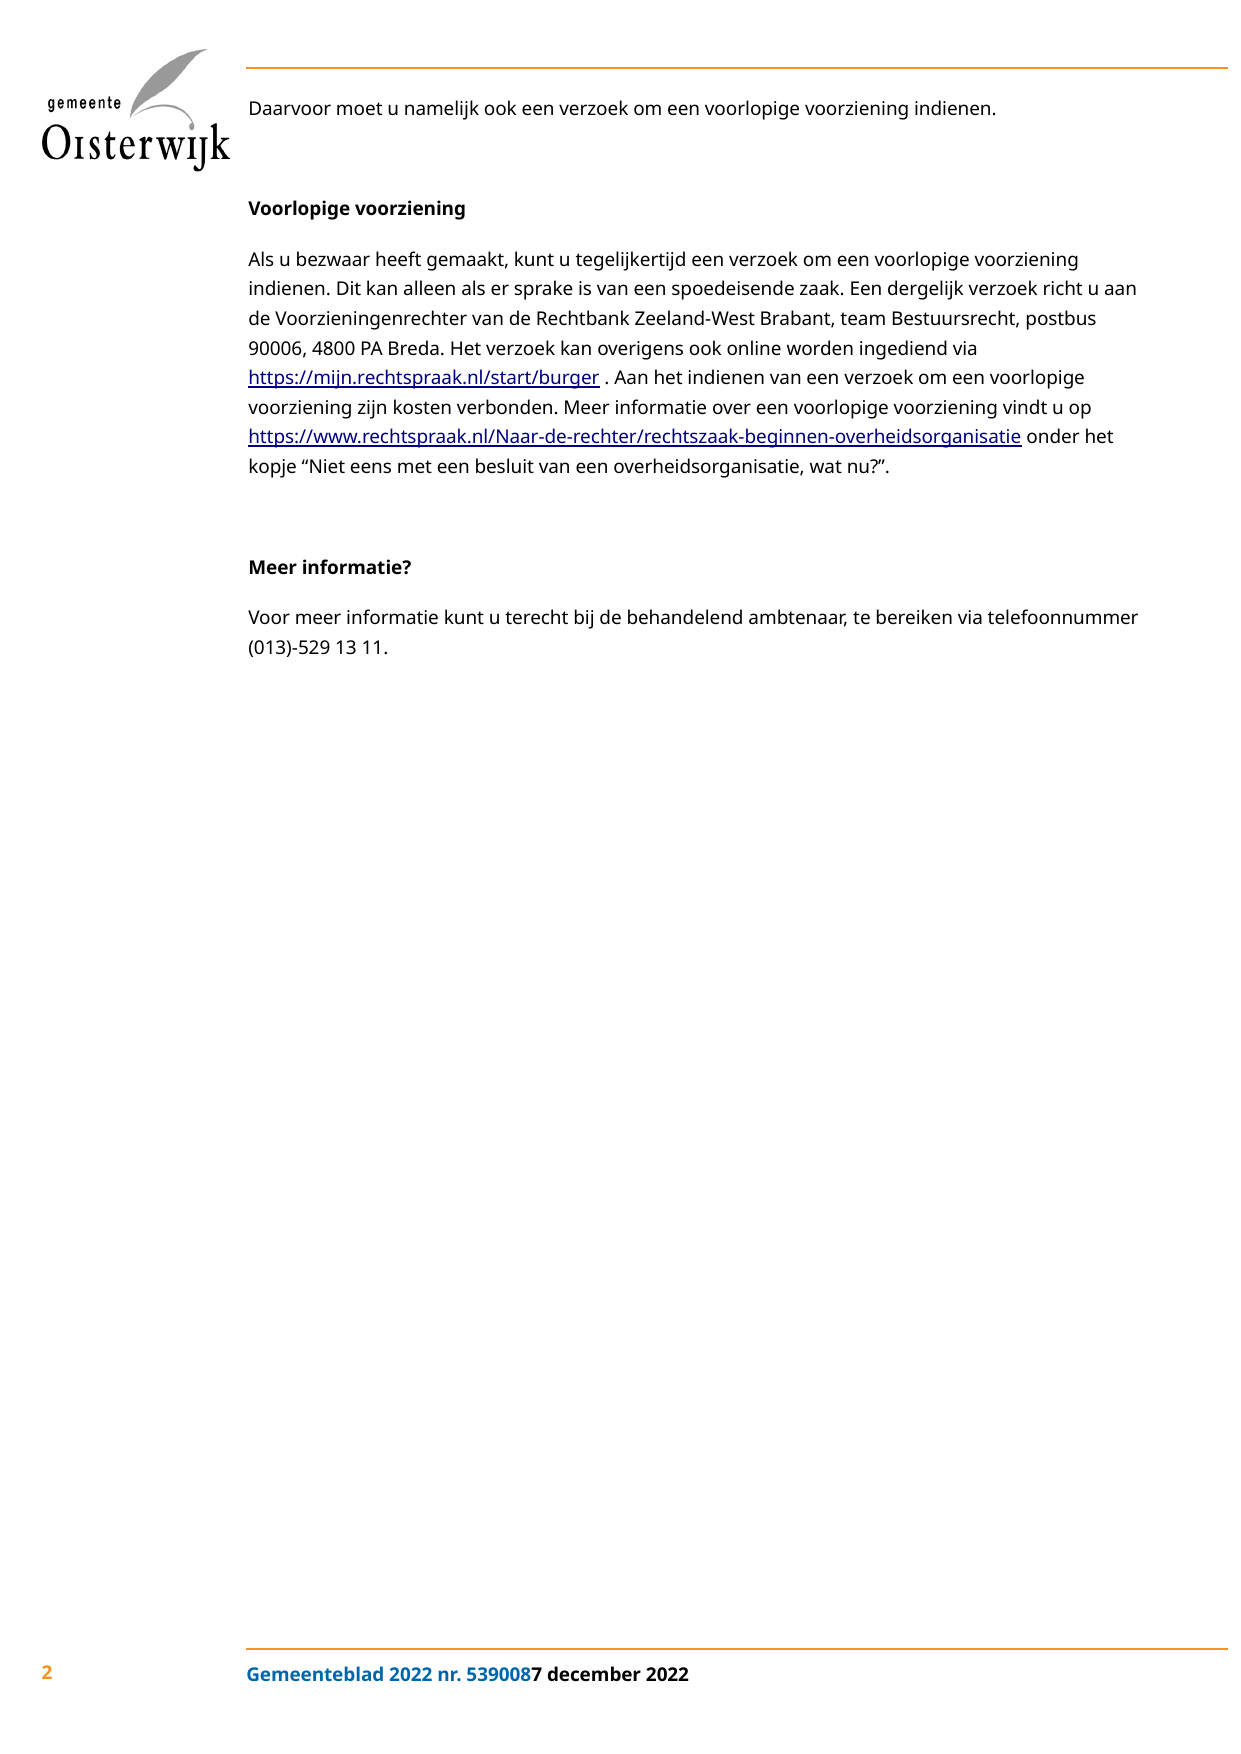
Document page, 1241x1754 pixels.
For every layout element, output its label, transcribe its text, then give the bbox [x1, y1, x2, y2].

text Daarvoor moet u namelijk ook een verzoek om een voorlopige voorziening indienen. [248, 95, 1152, 121]
picture [41, 47, 231, 172]
text Als u bezwaar heeft gemaakt, kunt u tegelijkertijd een verzoek om een voorlopige voorziening indienen. Dit kan alleen als er sprake is van een spoedeisende zaak. Een dergelijk verzoek richt u aan de Voorzieningenrechter van de Rechtbank Zeeland-West Brabant, team Bestuursrecht, postbus 90006, 4800 PA Breda. Het verzoek kan overigens ook online worden ingediend via https://mijn.rechtspraak.nl/start/burger . Aan het indienen van een verzoek om een voorlopige voorziening zijn kosten verbonden. Meer informatie over een voorlopige voorziening vindt u op https://www.rechtspraak.nl/Naar-de-rechter/rechtszaak-beginnen-overheidsorganisatie onder het kopje “Niet eens met een besluit van een overheidsorganisatie, wat nu?”. [248, 246, 1152, 479]
text Voor meer informatie kunt u terecht bij de behandelend ambtenaar, te bereiken via telefoonnummer (013)-529 13 11. [248, 604, 1152, 660]
text Meer informatie? [248, 554, 1152, 580]
text Voorlopige voorziening [248, 196, 1152, 221]
